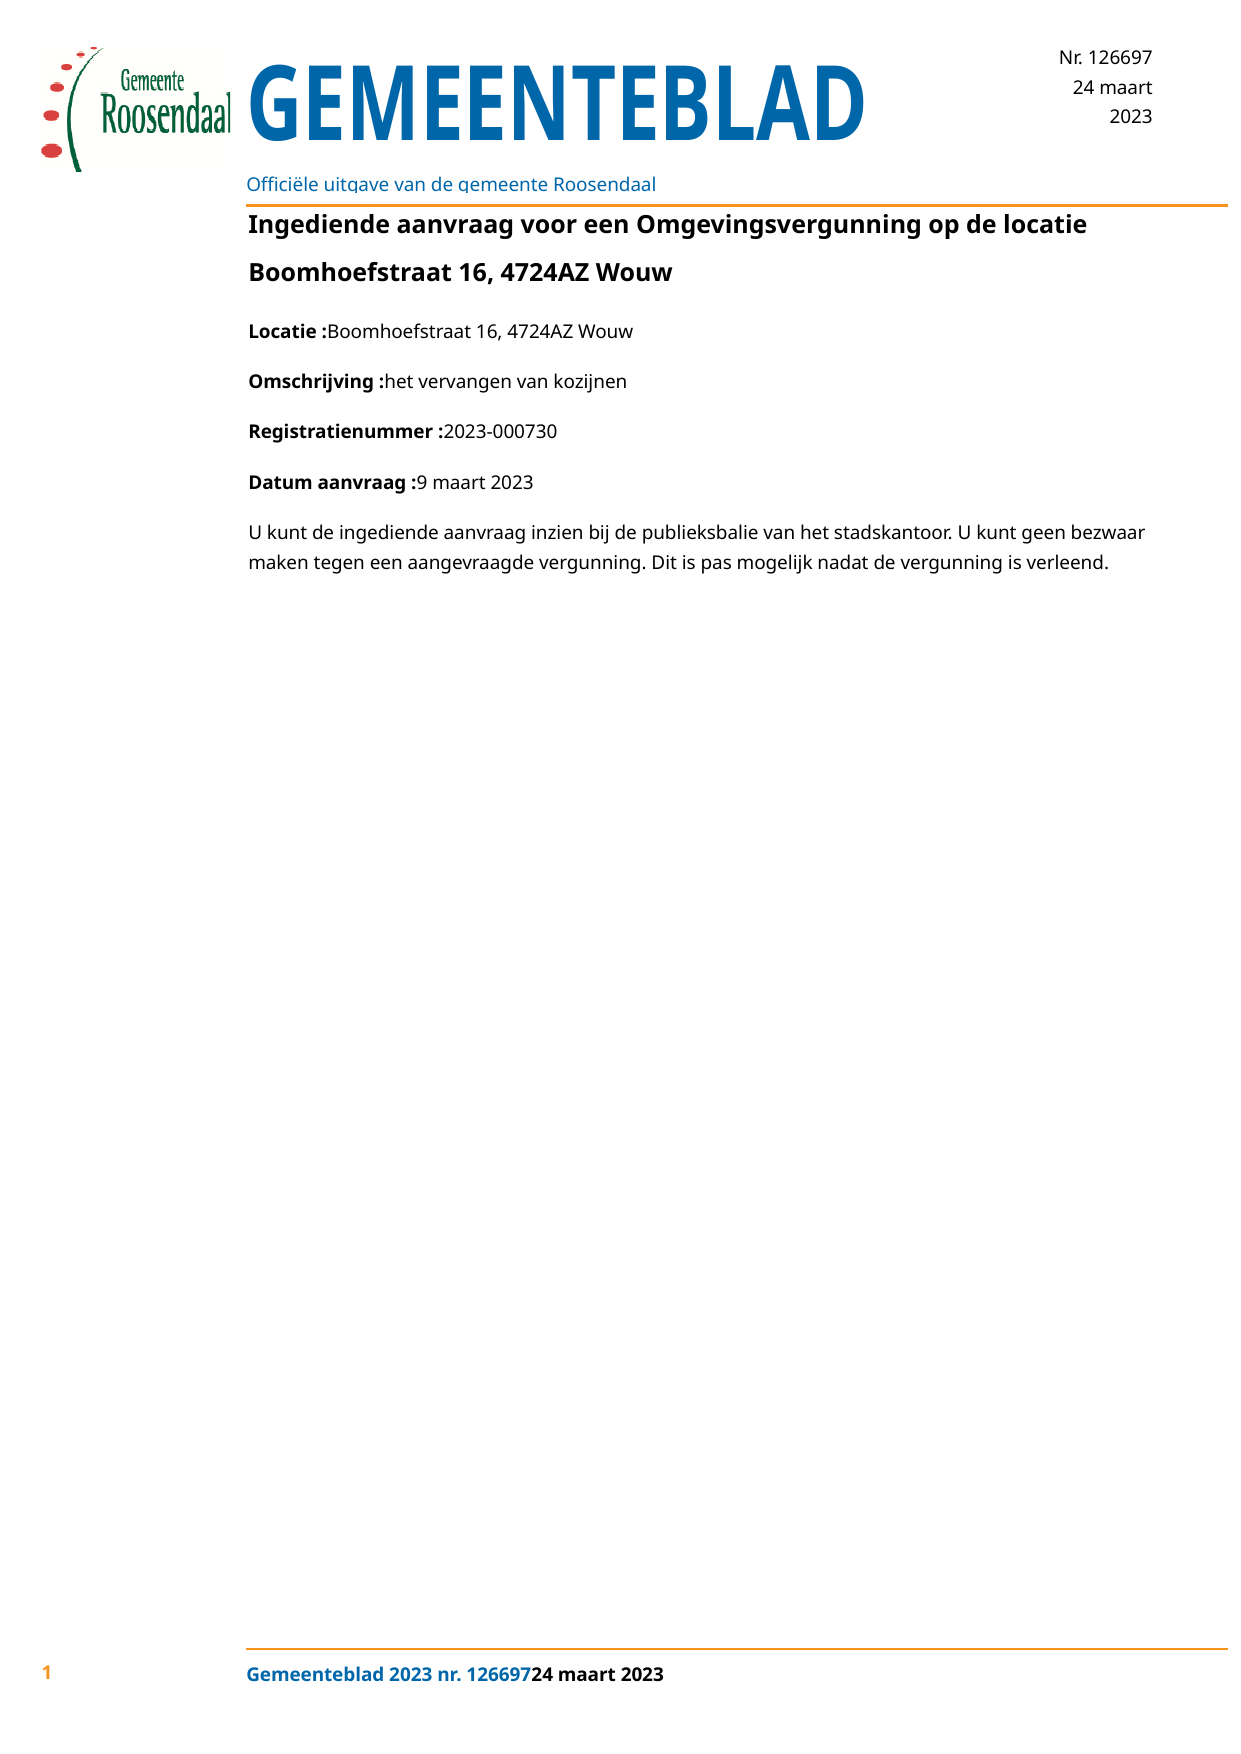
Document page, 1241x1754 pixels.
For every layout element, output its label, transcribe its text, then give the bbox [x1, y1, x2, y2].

text Registratienummer :2023-000730 [248, 419, 1152, 444]
text Locatie :Boomhoefstraat 16, 4724AZ Wouw [248, 318, 1152, 344]
text U kunt de ingediende aanvraag inzien bij de publieksbalie van het stadskantoor. U kunt geen bezwaar maken tegen een aangevraagde vergunning. Dit is pas mogelijk nadat de vergunning is verleend. [248, 519, 1152, 575]
text Ingediende aanvraag voor een Omgevingsvergunning op de locatie Boomhoefstraat 16, 4724AZ Wouw [248, 207, 1152, 288]
picture [41, 47, 231, 172]
text Omschrijving :het vervangen van kozijnen [248, 368, 1152, 394]
text Datum aanvraag :9 maart 2023 [248, 469, 1152, 495]
